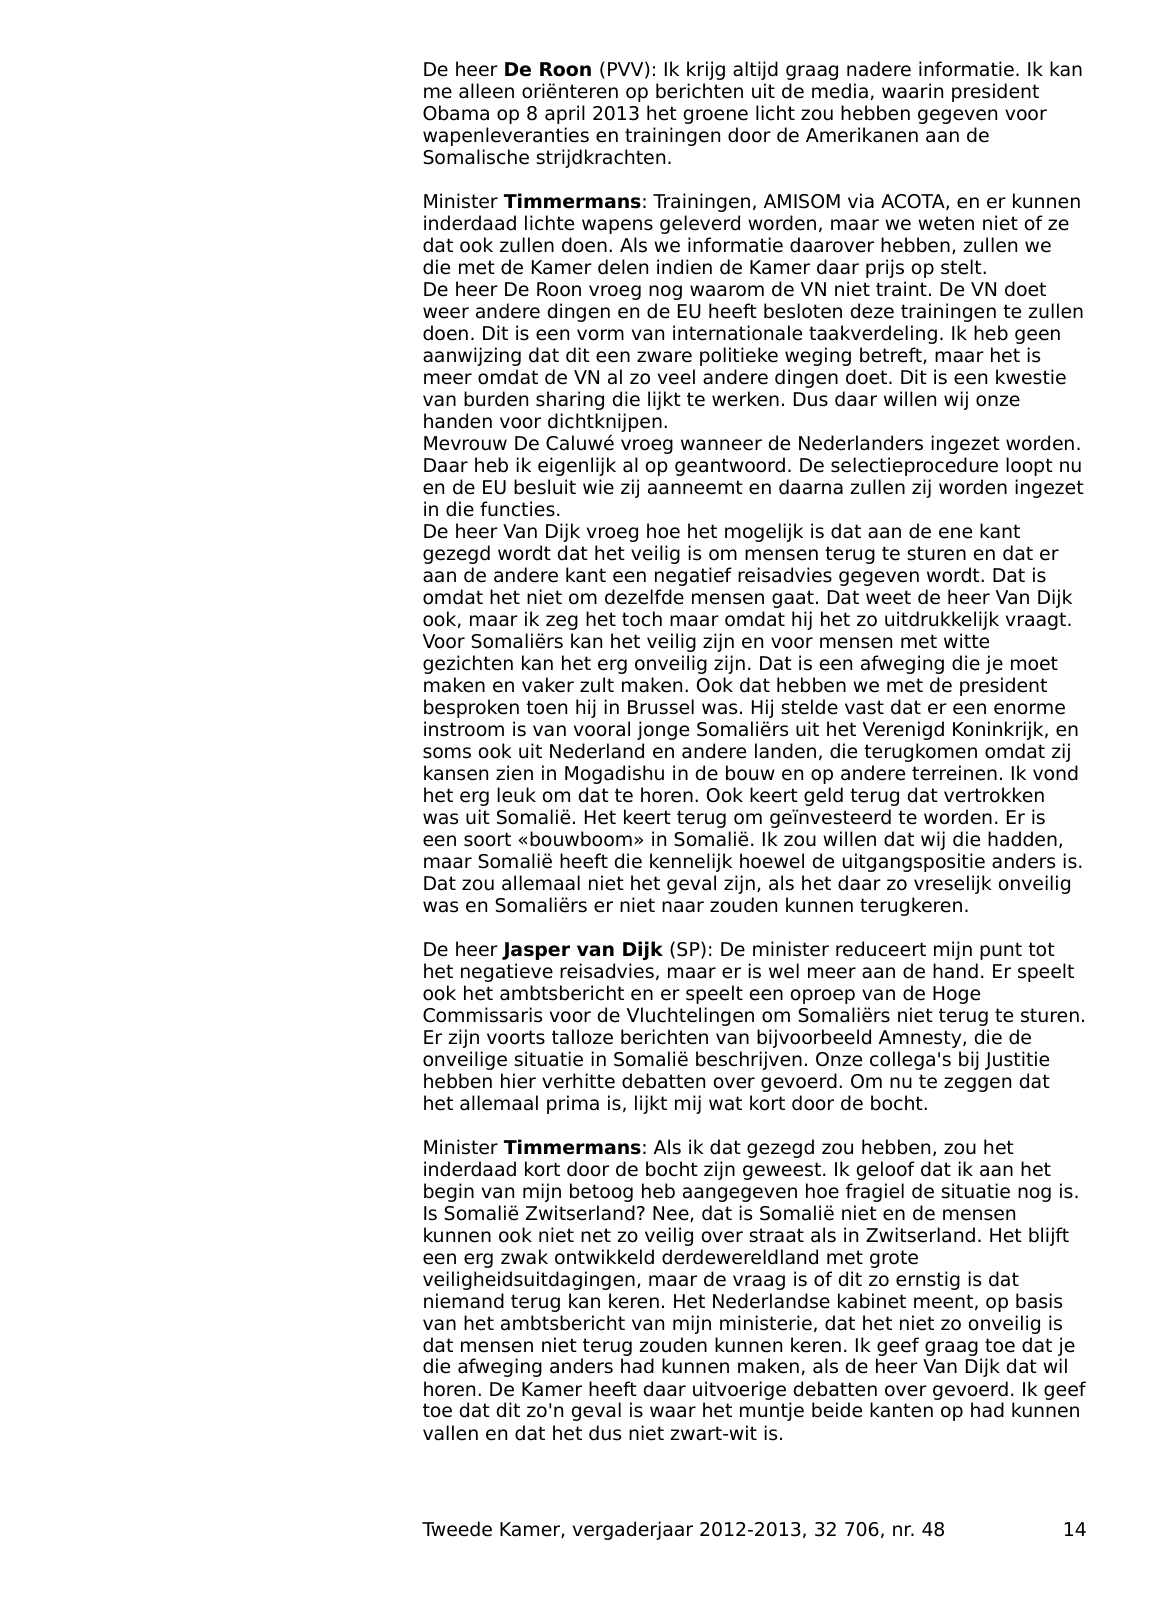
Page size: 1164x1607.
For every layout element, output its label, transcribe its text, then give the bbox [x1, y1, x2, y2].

text Minister Timmermans: Trainingen, AMISOM via ACOTA, en er kunnen inderdaad lichte wapens geleverd worden, maar we weten niet of ze dat ook zullen doen. Als we informatie daarover hebben, zullen we die met de Kamer delen indien de Kamer daar prijs op stelt. [422, 191, 1087, 279]
text Minister Timmermans: Als ik dat gezegd zou hebben, zou het inderdaad kort door de bocht zijn geweest. Ik geloof dat ik aan het begin van mijn betoog heb aangegeven hoe fragiel de situatie nog is. Is Somalië Zwitserland? Nee, dat is Somalië niet en de mensen kunnen ook niet net zo veilig over straat als in Zwitserland. Het blijft een erg zwak ontwikkeld derdewereldland met grote veiligheidsuitdagingen, maar de vraag is of dit zo ernstig is dat niemand terug kan keren. Het Nederlandse kabinet meent, op basis van het ambtsbericht van mijn ministerie, dat het niet zo onveilig is dat mensen niet terug zouden kunnen keren. Ik geef graag toe dat je die afweging anders had kunnen maken, als de heer Van Dijk dat wil horen. De Kamer heeft daar uitvoerige debatten over gevoerd. Ik geef toe dat dit zo'n geval is waar het muntje beide kanten op had kunnen vallen en dat het dus niet zwart-wit is. [422, 1137, 1087, 1444]
text De heer De Roon (PVV): Ik krijg altijd graag nadere informatie. Ik kan me alleen oriënteren op berichten uit de media, waarin president Obama op 8 april 2013 het groene licht zou hebben gegeven voor wapenleveranties en trainingen door de Amerikanen aan de Somalische strijdkrachten. [422, 59, 1087, 169]
text Mevrouw De Caluwé vroeg wanneer de Nederlanders ingezet worden. Daar heb ik eigenlijk al op geantwoord. De selectieprocedure loopt nu en de EU besluit wie zij aanneemt en daarna zullen zij worden ingezet in die functies. [422, 433, 1087, 521]
text De heer Jasper van Dijk (SP): De minister reduceert mijn punt tot het negatieve reisadvies, maar er is wel meer aan de hand. Er speelt ook het ambtsbericht en er speelt een oproep van de Hoge Commissaris voor de Vluchtelingen om Somaliërs niet terug te sturen. Er zijn voorts talloze berichten van bijvoorbeeld Amnesty, die de onveilige situatie in Somalië beschrijven. Onze collega's bij Justitie hebben hier verhitte debatten over gevoerd. Om nu te zeggen dat het allemaal prima is, lijkt mij wat kort door de bocht. [422, 939, 1087, 1114]
text De heer De Roon vroeg nog waarom de VN niet traint. De VN doet weer andere dingen en de EU heeft besloten deze trainingen te zullen doen. Dit is een vorm van internationale taakverdeling. Ik heb geen aanwijzing dat dit een zware politieke weging betreft, maar het is meer omdat de VN al zo veel andere dingen doet. Dit is een kwestie van burden sharing die lijkt te werken. Dus daar willen wij onze handen voor dichtknijpen. [422, 279, 1087, 433]
text De heer Van Dijk vroeg hoe het mogelijk is dat aan de ene kant gezegd wordt dat het veilig is om mensen terug te sturen en dat er aan de andere kant een negatief reisadvies gegeven wordt. Dat is omdat het niet om dezelfde mensen gaat. Dat weet de heer Van Dijk ook, maar ik zeg het toch maar omdat hij het zo uitdrukkelijk vraagt. Voor Somaliërs kan het veilig zijn en voor mensen met witte gezichten kan het erg onveilig zijn. Dat is een afweging die je moet maken en vaker zult maken. Ook dat hebben we met de president besproken toen hij in Brussel was. Hij stelde vast dat er een enorme instroom is van vooral jonge Somaliërs uit het Verenigd Koninkrijk, en soms ook uit Nederland en andere landen, die terugkomen omdat zij kansen zien in Mogadishu in de bouw en op andere terreinen. Ik vond het erg leuk om dat te horen. Ook keert geld terug dat vertrokken was uit Somalië. Het keert terug om geïnvesteerd te worden. Er is een soort «bouwboom» in Somalië. Ik zou willen dat wij die hadden, maar Somalië heeft die kennelijk hoewel de uitgangspositie anders is. Dat zou allemaal niet het geval zijn, als het daar zo vreselijk onveilig was en Somaliërs er niet naar zouden kunnen terugkeren. [422, 521, 1087, 916]
